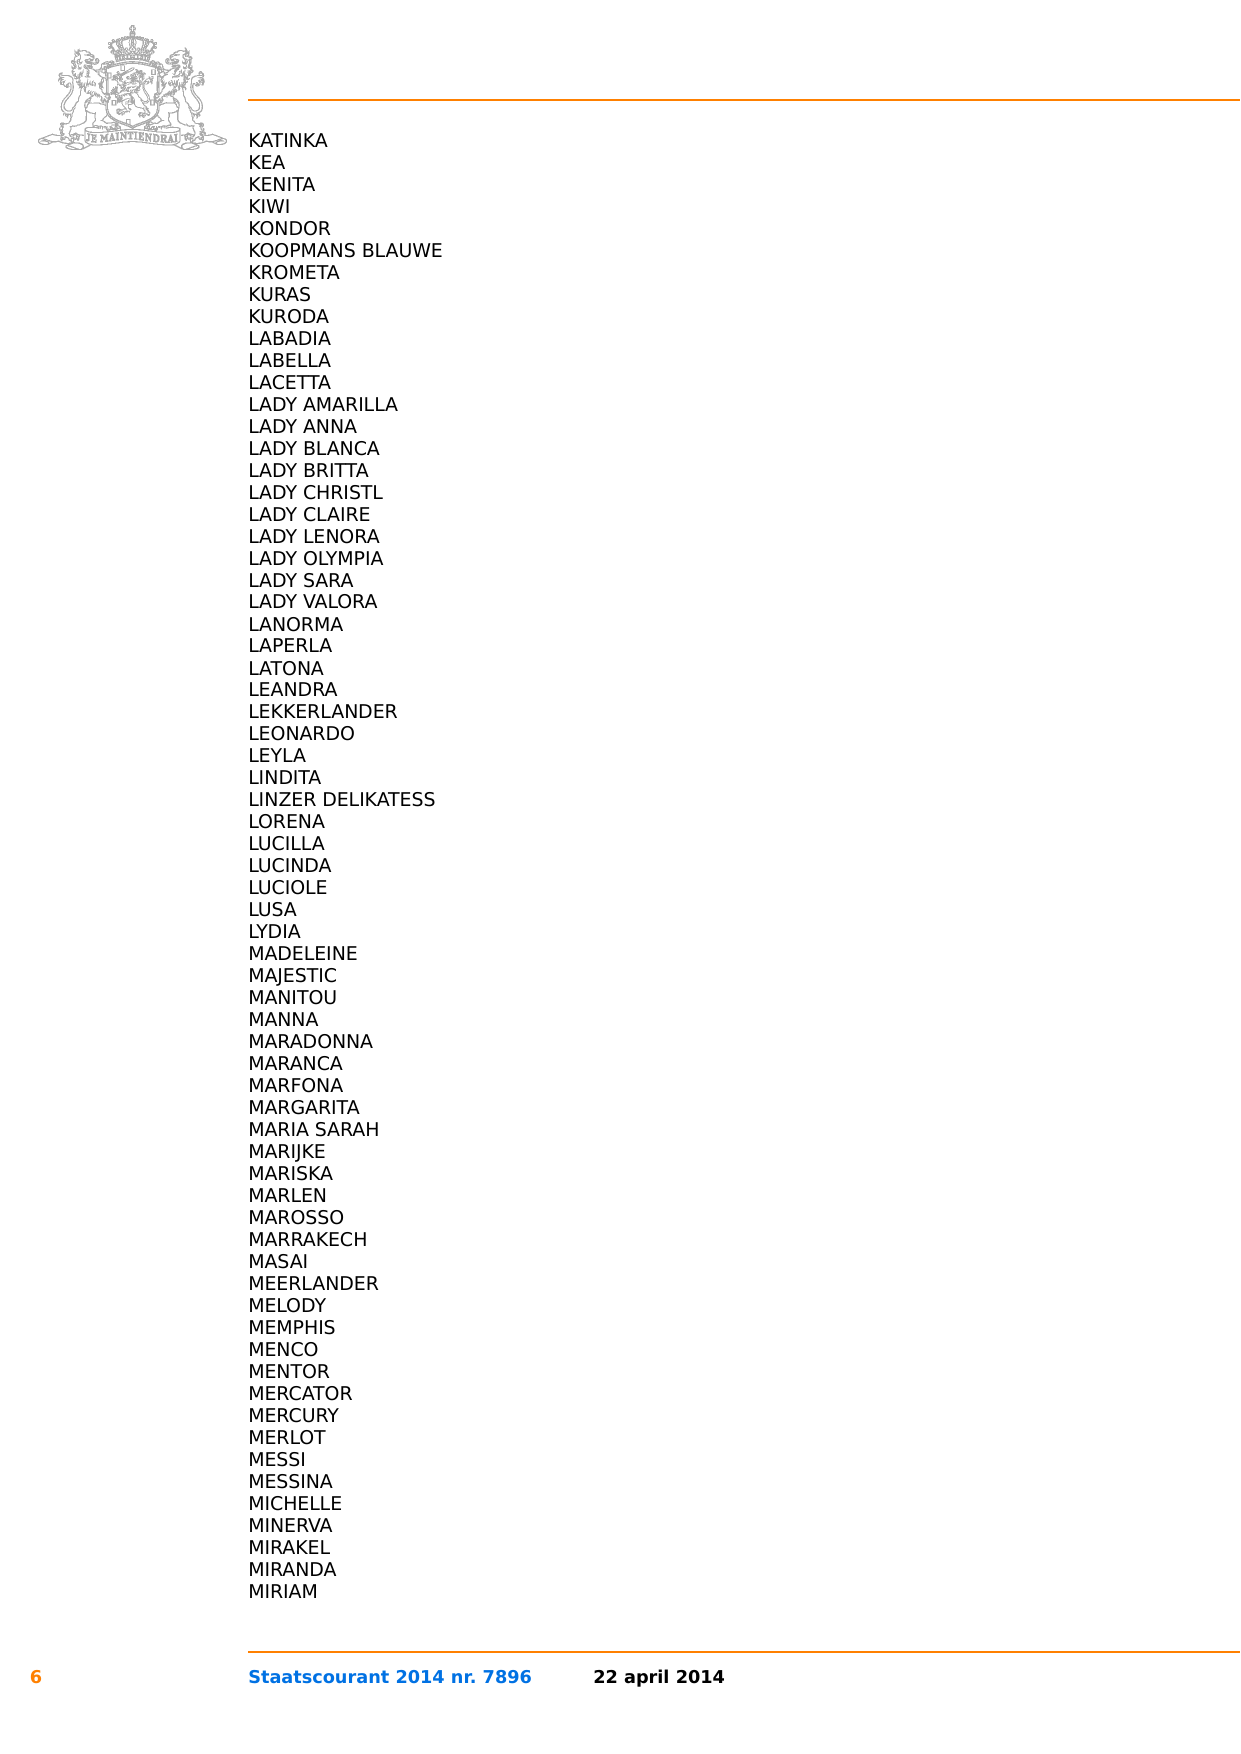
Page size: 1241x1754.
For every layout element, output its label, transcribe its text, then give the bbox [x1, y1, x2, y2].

text MENCO [248, 1339, 1163, 1361]
text KURAS [248, 284, 1163, 306]
text MIRIAM [248, 1581, 1163, 1602]
text LINDITA [248, 767, 1163, 789]
text LEYLA [248, 745, 1163, 767]
text MARIJKE [248, 1141, 1163, 1163]
text KEA [248, 152, 1163, 174]
text LADY SARA [248, 569, 1163, 591]
text MERLOT [248, 1427, 1163, 1449]
text MARLEN [248, 1185, 1163, 1207]
text LATONA [248, 657, 1163, 679]
text LADY OLYMPIA [248, 547, 1163, 569]
text LUCILLA [248, 833, 1163, 855]
text MICHELLE [248, 1493, 1163, 1514]
text LADY ANNA [248, 416, 1163, 438]
text MARGARITA [248, 1097, 1163, 1119]
text MANNA [248, 1009, 1163, 1031]
text MERCATOR [248, 1383, 1163, 1405]
text MIRAKEL [248, 1537, 1163, 1558]
text MARFONA [248, 1075, 1163, 1097]
text KROMETA [248, 262, 1163, 284]
text LADY CHRISTL [248, 482, 1163, 503]
text LADY BRITTA [248, 459, 1163, 482]
text LAPERLA [248, 635, 1163, 657]
text LUSA [248, 899, 1163, 921]
text MADELEINE [248, 943, 1163, 965]
text LEANDRA [248, 679, 1163, 701]
text LADY CLAIRE [248, 503, 1163, 526]
text LADY BLANCA [248, 438, 1163, 459]
text MARRAKECH [248, 1229, 1163, 1251]
text LYDIA [248, 921, 1163, 943]
text KENITA [248, 174, 1163, 196]
text MEERLANDER [248, 1273, 1163, 1295]
text MESSI [248, 1449, 1163, 1471]
text KONDOR [248, 218, 1163, 240]
text LUCINDA [248, 855, 1163, 877]
text LABADIA [248, 328, 1163, 350]
text KOOPMANS BLAUWE [248, 240, 1163, 262]
text MARISKA [248, 1163, 1163, 1185]
text MIRANDA [248, 1558, 1163, 1581]
text MELODY [248, 1295, 1163, 1317]
text MANITOU [248, 987, 1163, 1009]
text KURODA [248, 306, 1163, 328]
text LINZER DELIKATESS [248, 789, 1163, 811]
text LORENA [248, 811, 1163, 833]
picture [38, 25, 227, 150]
text MASAI [248, 1251, 1163, 1273]
text MESSINA [248, 1471, 1163, 1493]
text LACETTA [248, 372, 1163, 394]
text MARADONNA [248, 1031, 1163, 1053]
text MENTOR [248, 1361, 1163, 1383]
text MERCURY [248, 1405, 1163, 1427]
text LEONARDO [248, 723, 1163, 745]
text KATINKA [248, 130, 1163, 152]
text KIWI [248, 196, 1163, 218]
text MARANCA [248, 1053, 1163, 1075]
text MEMPHIS [248, 1317, 1163, 1339]
text MAROSSO [248, 1207, 1163, 1229]
text MARIA SARAH [248, 1119, 1163, 1141]
text LEKKERLANDER [248, 701, 1163, 723]
text LANORMA [248, 613, 1163, 635]
text MINERVA [248, 1514, 1163, 1537]
text MAJESTIC [248, 965, 1163, 987]
text LADY VALORA [248, 591, 1163, 613]
text LABELLA [248, 350, 1163, 372]
text LUCIOLE [248, 877, 1163, 899]
text LADY LENORA [248, 526, 1163, 547]
text LADY AMARILLA [248, 394, 1163, 416]
